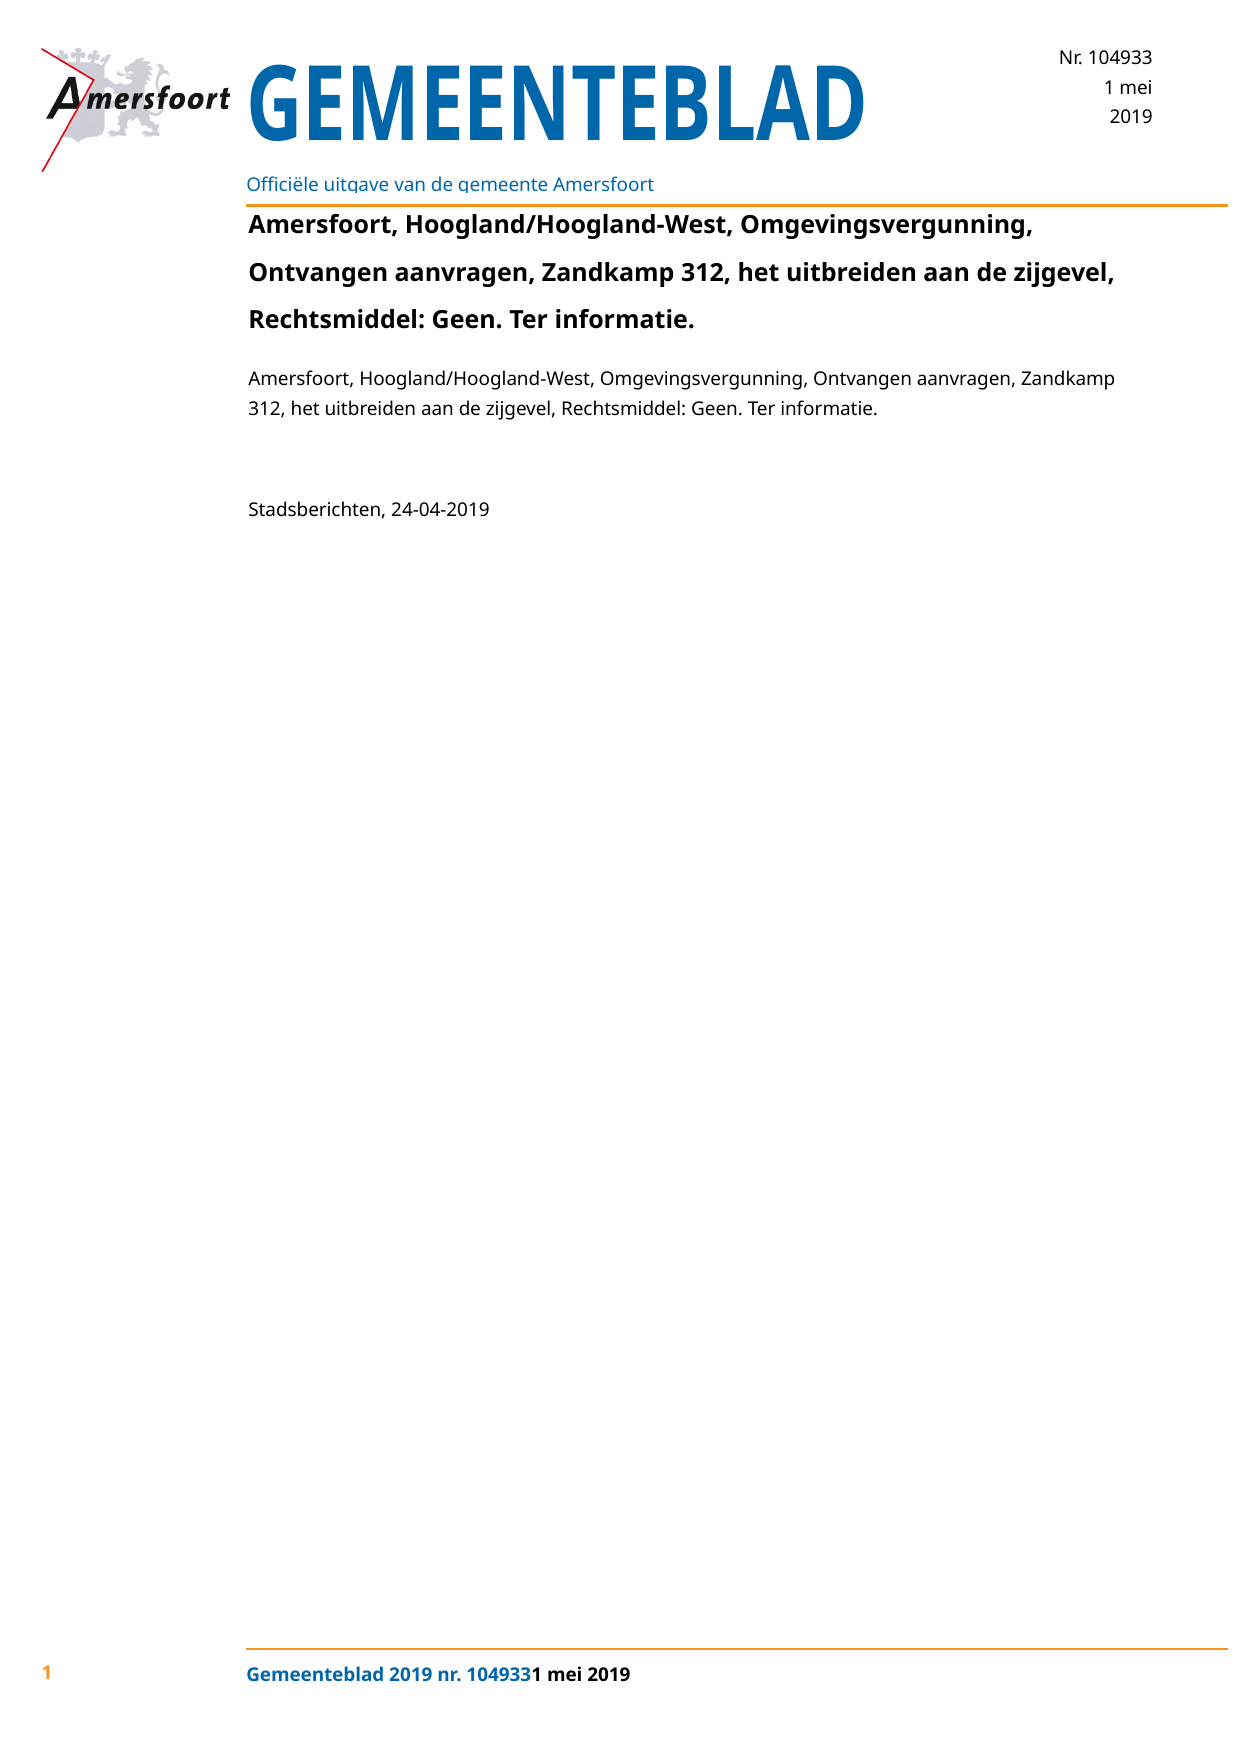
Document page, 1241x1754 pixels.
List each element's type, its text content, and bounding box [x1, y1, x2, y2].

text Amersfoort, Hoogland/Hoogland-West, Omgevingsvergunning, Ontvangen aanvragen, Zandkamp 312, het uitbreiden aan de zijgevel, Rechtsmiddel: Geen. Ter informatie. [248, 207, 1152, 336]
picture [41, 47, 231, 172]
text Stadsberichten, 24-04-2019 [248, 496, 1152, 522]
text Amersfoort, Hoogland/Hoogland-West, Omgevingsvergunning, Ontvangen aanvragen, Zandkamp 312, het uitbreiden aan de zijgevel, Rechtsmiddel: Geen. Ter informatie. [248, 366, 1152, 421]
